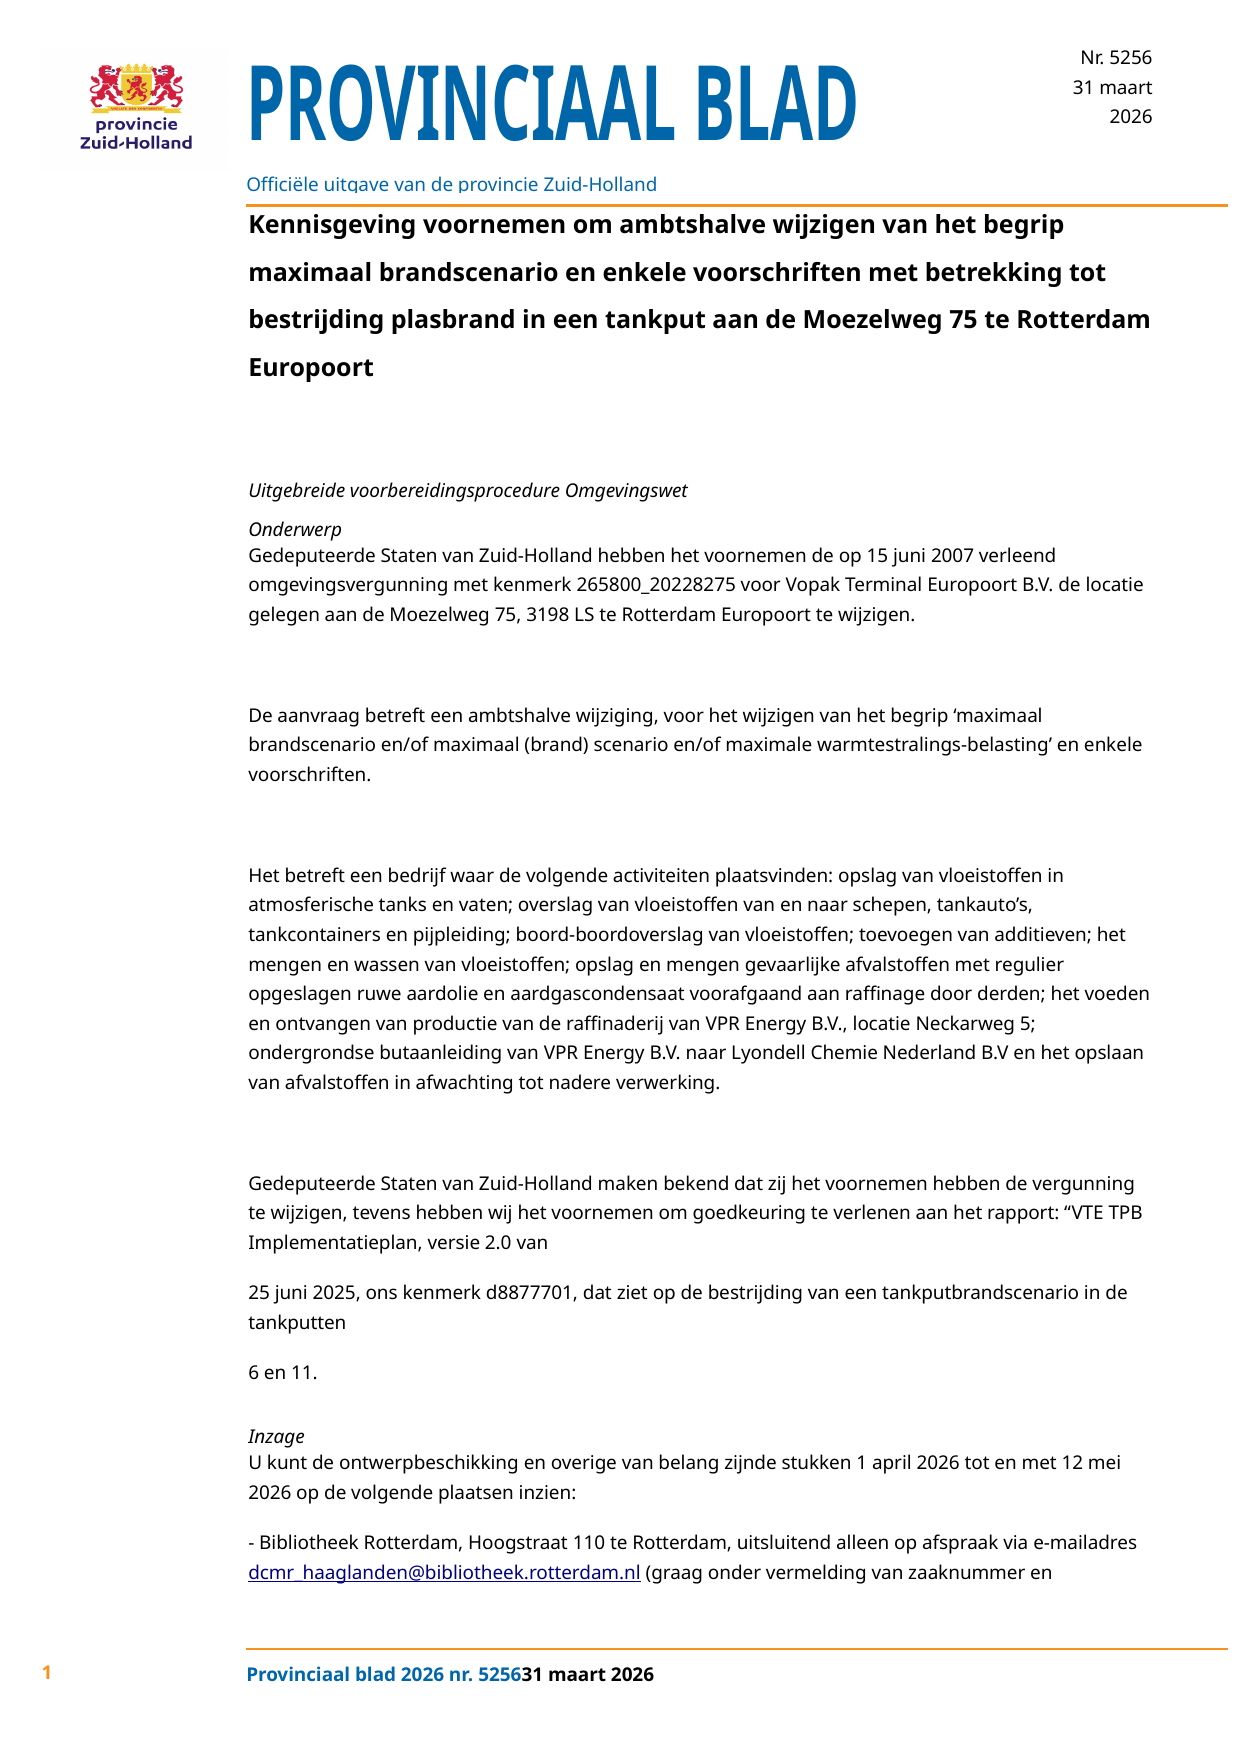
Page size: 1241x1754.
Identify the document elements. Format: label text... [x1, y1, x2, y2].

text Uitgebreide voorbereidingsprocedure Omgevingswet [248, 477, 1152, 503]
text - Bibliotheek Rotterdam, Hoogstraat 110 te Rotterdam, uitsluitend alleen op afspraak via e-mailadres dcmr_haaglanden@bibliotheek.rotterdam.nl (graag onder vermelding van zaaknummer en [248, 1529, 1152, 1584]
text Gedeputeerde Staten van Zuid-Holland maken bekend dat zij het voornemen hebben de vergunning te wijzigen, tevens hebben wij het voornemen om goedkeuring te verlenen aan het rapport: “VTE TPB Implementatieplan, versie 2.0 van [248, 1170, 1152, 1255]
text Het betreft een bedrijf waar de volgende activiteiten plaatsvinden: opslag van vloeistoffen in atmosferische tanks en vaten; overslag van vloeistoffen van en naar schepen, tankauto’s, tankcontainers en pijpleiding; boord-boordoverslag van vloeistoffen; toevoegen van additieven; het mengen en wassen van vloeistoffen; opslag en mengen gevaarlijke afvalstoffen met regulier opgeslagen ruwe aardolie en aardgascondensaat voorafgaand aan raffinage door derden; het voeden en ontvangen van productie van de raffinaderij van VPR Energy B.V., locatie Neckarweg 5; ondergrondse butaanleiding van VPR Energy B.V. naar Lyondell Chemie Nederland B.V en het opslaan van afvalstoffen in afwachting tot nadere verwerking. [248, 862, 1152, 1095]
text Inzage [248, 1423, 1152, 1449]
text 25 juni 2025, ons kenmerk d8877701, dat ziet op de bestrijding van een tankputbrandscenario in de tankputten [248, 1279, 1152, 1335]
text 6 en 11. [248, 1359, 1152, 1385]
text De aanvraag betreft een ambtshalve wijziging, voor het wijzigen van het begrip ‘maximaal brandscenario en/of maximaal (brand) scenario en/of maximale warmtestralings-belasting’ en enkele voorschriften. [248, 702, 1152, 787]
text U kunt de ontwerpbeschikking en overige van belang zijnde stukken 1 april 2026 tot en met 12 mei 2026 op de volgende plaatsen inzien: [248, 1449, 1152, 1504]
text Gedeputeerde Staten van Zuid-Holland hebben het voornemen de op 15 juni 2007 verleend omgevingsvergunning met kenmerk 265800_20228275 voor Vopak Terminal Europoort B.V. de locatie gelegen aan de Moezelweg 75, 3198 LS te Rotterdam Europoort te wijzigen. [248, 542, 1152, 627]
text Kennisgeving voornemen om ambtshalve wijzigen van het begrip maximaal brandscenario en enkele voorschriften met betrekking tot bestrijding plasbrand in een tankput aan de Moezelweg 75 te Rotterdam Europoort [248, 207, 1152, 384]
text Onderwerp [248, 516, 1152, 542]
picture [41, 47, 231, 172]
